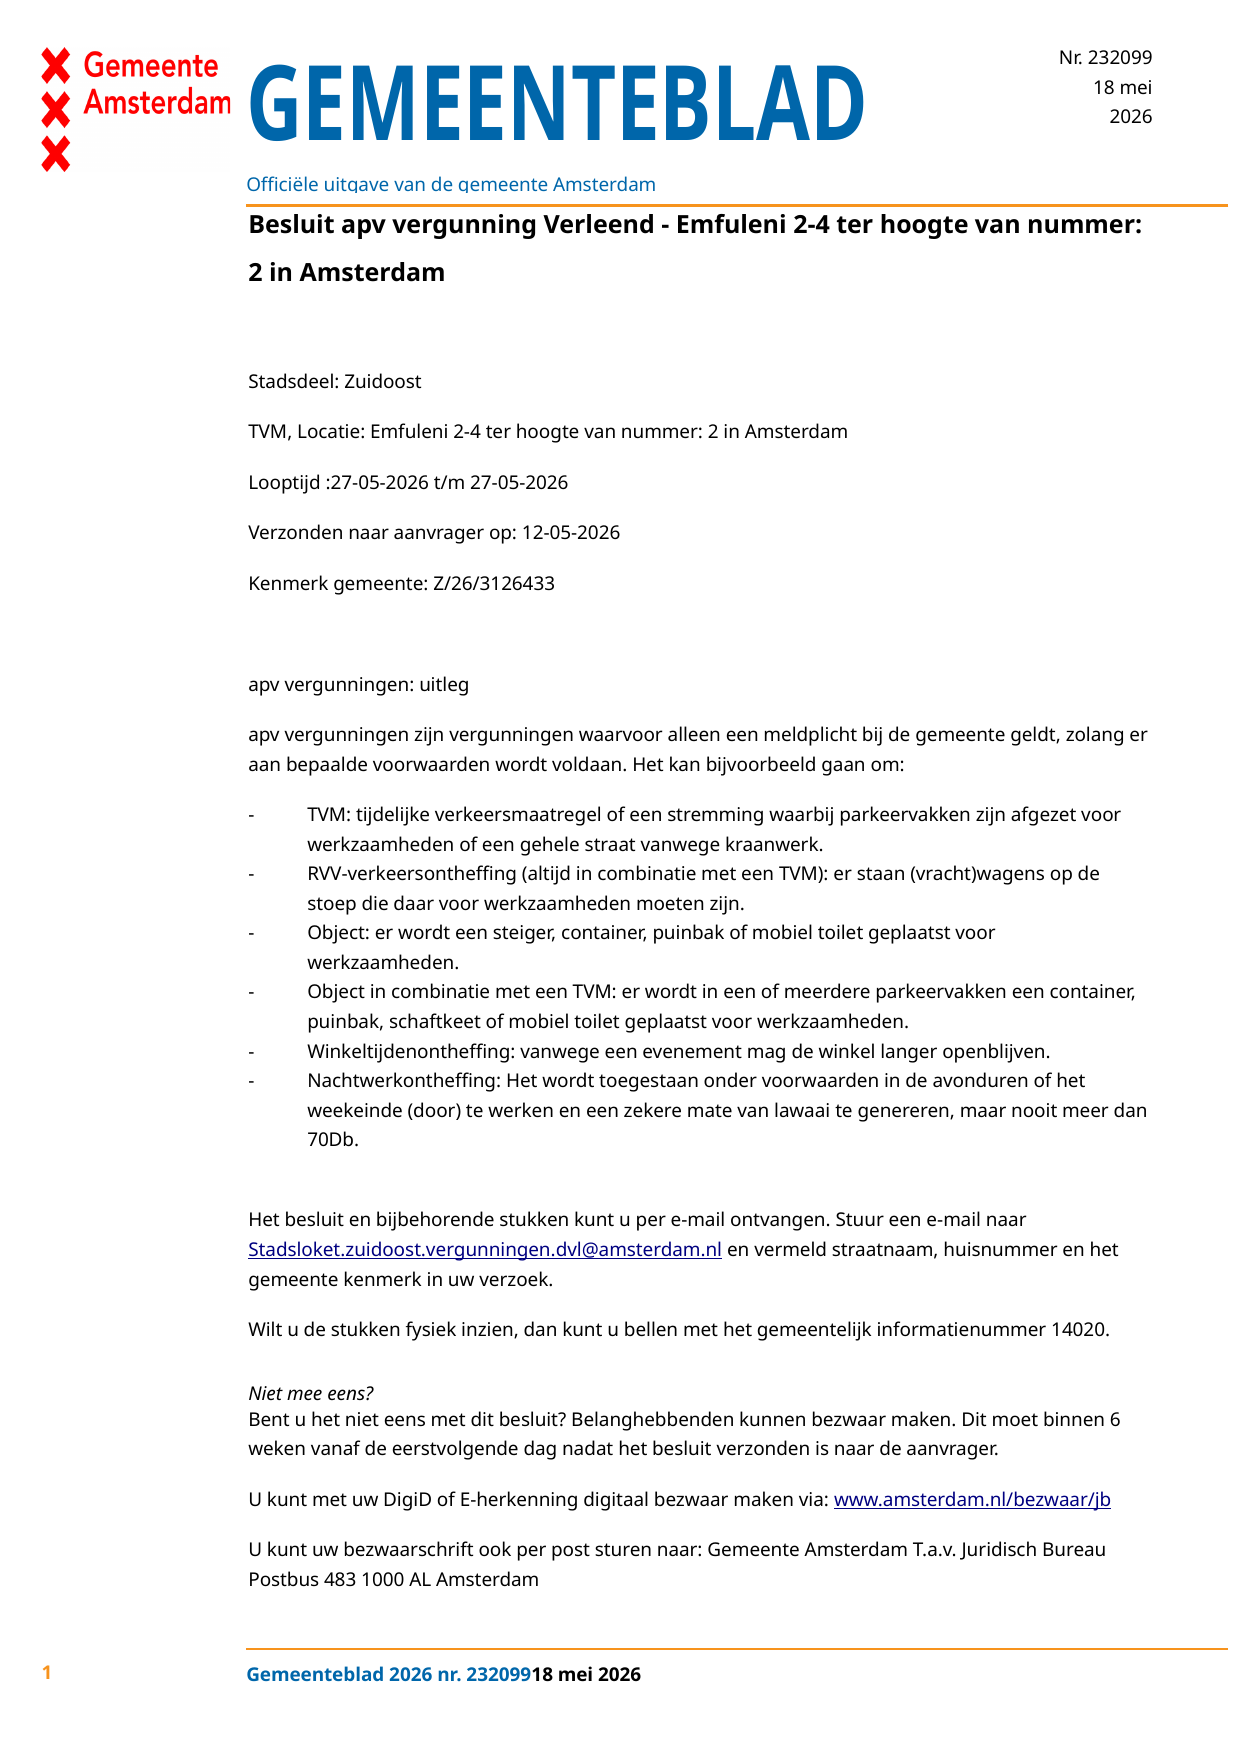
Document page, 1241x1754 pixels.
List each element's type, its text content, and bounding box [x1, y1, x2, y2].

text Wilt u de stukken fysiek inzien, dan kunt u bellen met het gemeentelijk informatienummer 14020. [248, 1316, 1152, 1342]
list Object: er wordt een steiger, container, puinbak of mobiel toilet geplaatst voor werkzaamheden. [248, 919, 1152, 975]
text Niet mee eens? [248, 1380, 1152, 1406]
text Besluit apv vergunning Verleend - Emfuleni 2-4 ter hoogte van nummer: 2 in Amsterdam [248, 207, 1152, 288]
text apv vergunningen zijn vergunningen waarvoor alleen een meldplicht bij de gemeente geldt, zolang er aan bepaalde voorwaarden wordt voldaan. Het kan bijvoorbeeld gaan om: [248, 721, 1152, 777]
text Stadsdeel: Zuidoost [248, 368, 1152, 394]
list TVM: tijdelijke verkeersmaatregel of een stremming waarbij parkeervakken zijn afgezet voor werkzaamheden of een gehele straat vanwege kraanwerk. [248, 801, 1152, 857]
list Object in combinatie met een TVM: er wordt in een of meerdere parkeervakken een container, puinbak, schaftkeet of mobiel toilet geplaatst voor werkzaamheden. [248, 979, 1152, 1034]
text U kunt uw bezwaarschrift ook per post sturen naar: Gemeente Amsterdam T.a.v. Juridisch Bureau Postbus 483 1000 AL Amsterdam [248, 1536, 1152, 1592]
list Nachtwerkontheffing: Het wordt toegestaan onder voorwaarden in de avonduren of het weekeinde (door) te werken en een zekere mate van lawaai te genereren, maar nooit meer dan 70Db. [248, 1067, 1152, 1152]
text Looptijd :27-05-2026 t/m 27-05-2026 [248, 469, 1152, 495]
text Het besluit en bijbehorende stukken kunt u per e-mail ontvangen. Stuur een e-mail naar Stadsloket.zuidoost.vergunningen.dvl@amsterdam.nl en vermeld straatnaam, huisnummer en het gemeente kenmerk in uw verzoek. [248, 1207, 1152, 1292]
picture [41, 47, 231, 172]
text apv vergunningen: uitleg [248, 671, 1152, 697]
list RVV-verkeersontheffing (altijd in combinatie met een TVM): er staan (vracht)wagens op de stoep die daar voor werkzaamheden moeten zijn. [248, 860, 1152, 916]
text Kenmerk gemeente: Z/26/3126433 [248, 570, 1152, 596]
text TVM, Locatie: Emfuleni 2-4 ter hoogte van nummer: 2 in Amsterdam [248, 419, 1152, 444]
list Winkeltijdenontheffing: vanwege een evenement mag de winkel langer openblijven. [248, 1038, 1152, 1064]
text Bent u het niet eens met dit besluit? Belanghebbenden kunnen bezwaar maken. Dit moet binnen 6 weken vanaf de eerstvolgende dag nadat het besluit verzonden is naar de aanvrager. [248, 1406, 1152, 1461]
text Verzonden naar aanvrager op: 12-05-2026 [248, 519, 1152, 545]
text U kunt met uw DigiD of E-herkenning digitaal bezwaar maken via: www.amsterdam.nl/bezwaar/jb [248, 1486, 1152, 1512]
